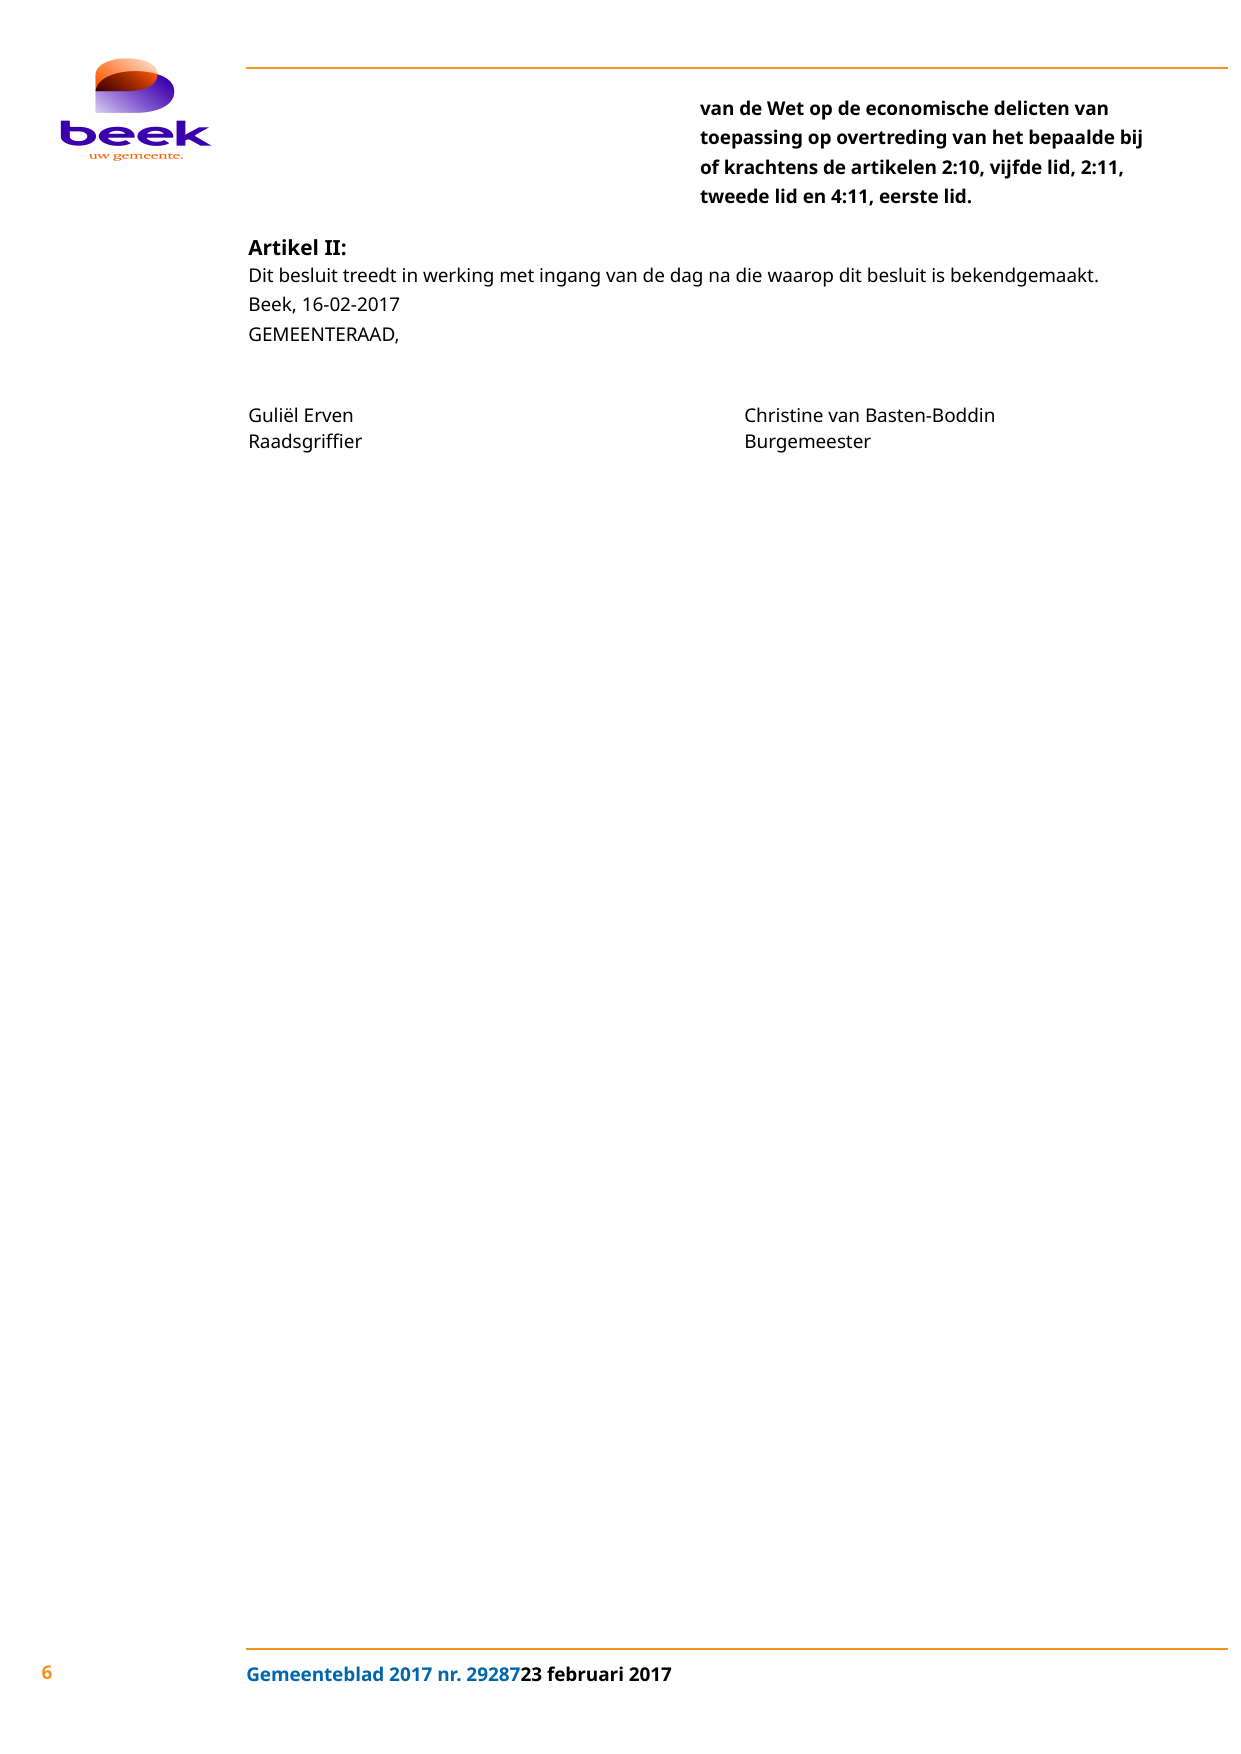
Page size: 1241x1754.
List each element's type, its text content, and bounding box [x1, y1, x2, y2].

table_cell [248, 454, 540, 479]
table_cell Raadsgriffier [248, 428, 540, 453]
text GEMEENTERAAD, [248, 321, 1152, 347]
table_header [540, 351, 744, 376]
table_cell Burgemeester [744, 428, 1152, 453]
text Dit besluit treedt in werking met ingang van de dag na die waarop dit besluit is bekendgemaakt. [248, 262, 1152, 287]
table_header [248, 351, 540, 376]
table_cell [744, 454, 1152, 479]
table_cell [540, 376, 744, 402]
table_cell [744, 376, 1152, 402]
table_cell [248, 95, 700, 209]
table_cell [540, 454, 744, 479]
text Beek, 16-02-2017 [248, 291, 1152, 317]
table_cell [540, 428, 744, 453]
table_cell [248, 376, 540, 402]
text Artikel II: [248, 233, 1152, 262]
table_cell Guliël Erven [248, 402, 540, 428]
table_header [744, 351, 1152, 376]
table_cell [540, 402, 744, 428]
table_cell Christine van Basten-Boddin [744, 402, 1152, 428]
table_cell van de Wet op de economische delicten van toepassing op overtreding van het bepaalde bij of krachtens de artikelen 2:10, vijfde lid, 2:11, tweede lid en 4:11, eerste lid. [700, 95, 1152, 209]
picture [41, 47, 231, 172]
